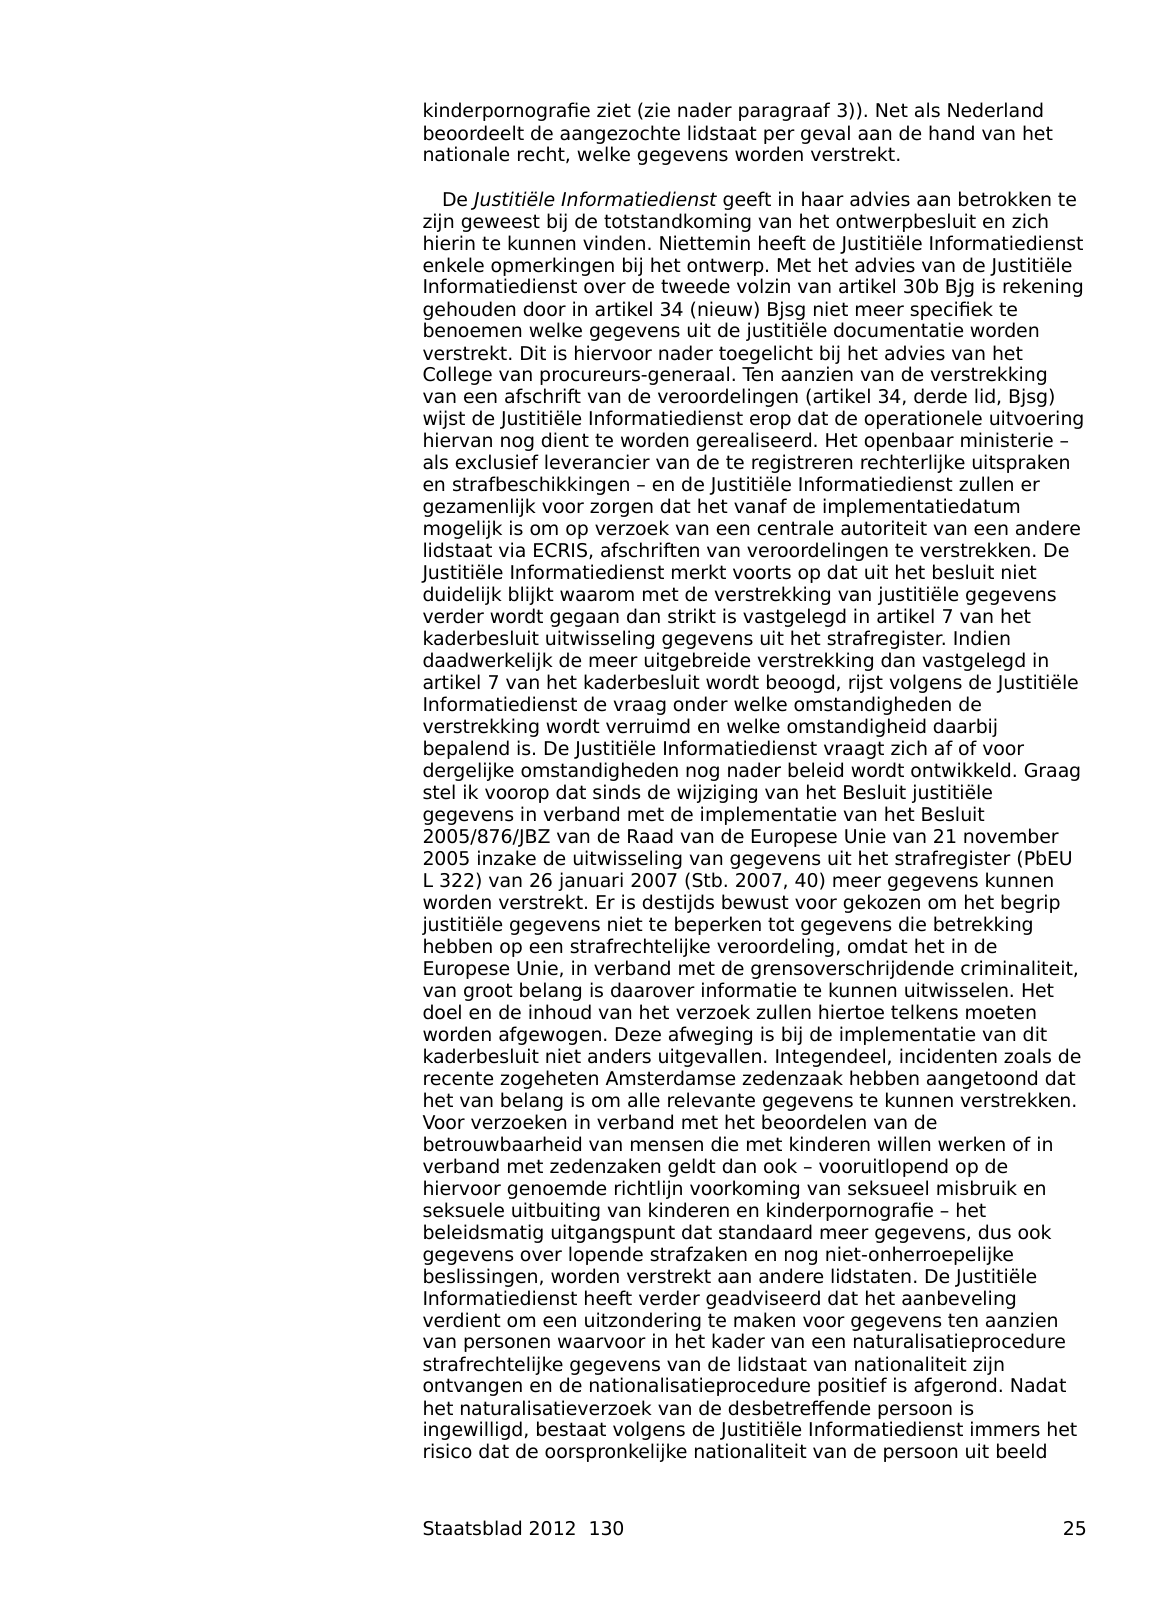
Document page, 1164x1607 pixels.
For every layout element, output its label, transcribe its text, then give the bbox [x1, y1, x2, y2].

text kinderpornografie ziet (zie nader paragraaf 3)). Net als Nederland beoordeelt de aangezochte lidstaat per geval aan de hand van het nationale recht, welke gegevens worden verstrekt. [422, 100, 1087, 166]
text De Justitiële Informatiedienst geeft in haar advies aan betrokken te zijn geweest bij de totstandkoming van het ontwerpbesluit en zich hierin te kunnen vinden. Niettemin heeft de Justitiële Informatiedienst enkele opmerkingen bij het ontwerp. Met het advies van de Justitiële Informatiedienst over de tweede volzin van artikel 30b Bjg is rekening gehouden door in artikel 34 (nieuw) Bjsg niet meer specifiek te benoemen welke gegevens uit de justitiële documentatie worden verstrekt. Dit is hiervoor nader toegelicht bij het advies van het College van procureurs-generaal. Ten aanzien van de verstrekking van een afschrift van de veroordelingen (artikel 34, derde lid, Bjsg) wijst de Justitiële Informatiedienst erop dat de operationele uitvoering hiervan nog dient te worden gerealiseerd. Het openbaar ministerie – als exclusief leverancier van de te registreren rechterlijke uitspraken en strafbeschikkingen – en de Justitiële Informatiedienst zullen er gezamenlijk voor zorgen dat het vanaf de implementatiedatum mogelijk is om op verzoek van een centrale autoriteit van een andere lidstaat via ECRIS, afschriften van veroordelingen te verstrekken. De Justitiële Informatiedienst merkt voorts op dat uit het besluit niet duidelijk blijkt waarom met de verstrekking van justitiële gegevens verder wordt gegaan dan strikt is vastgelegd in artikel 7 van het kaderbesluit uitwisseling gegevens uit het strafregister. Indien daadwerkelijk de meer uitgebreide verstrekking dan vastgelegd in artikel 7 van het kaderbesluit wordt beoogd, rijst volgens de Justitiële Informatiedienst de vraag onder welke omstandigheden de verstrekking wordt verruimd en welke omstandigheid daarbij bepalend is. De Justitiële Informatiedienst vraagt zich af of voor dergelijke omstandigheden nog nader beleid wordt ontwikkeld. Graag stel ik voorop dat sinds de wijziging van het Besluit justitiële gegevens in verband met de implementatie van het Besluit 2005/876/JBZ van de Raad van de Europese Unie van 21 november 2005 inzake de uitwisseling van gegevens uit het strafregister (PbEU L 322) van 26 januari 2007 (Stb. 2007, 40) meer gegevens kunnen worden verstrekt. Er is destijds bewust voor gekozen om het begrip justitiële gegevens niet te beperken tot gegevens die betrekking hebben op een strafrechtelijke veroordeling, omdat het in de Europese Unie, in verband met de grensoverschrijdende criminaliteit, van groot belang is daarover informatie te kunnen uitwisselen. Het doel en de inhoud van het verzoek zullen hiertoe telkens moeten worden afgewogen. Deze afweging is bij de implementatie van dit kaderbesluit niet anders uitgevallen. Integendeel, incidenten zoals de recente zogeheten Amsterdamse zedenzaak hebben aangetoond dat het van belang is om alle relevante gegevens te kunnen verstrekken. Voor verzoeken in verband met het beoordelen van de betrouwbaarheid van mensen die met kinderen willen werken of in verband met zedenzaken geldt dan ook – vooruitlopend op de hiervoor genoemde richtlijn voorkoming van seksueel misbruik en seksuele uitbuiting van kinderen en kinderpornografie – het beleidsmatig uitgangspunt dat standaard meer gegevens, dus ook gegevens over lopende strafzaken en nog niet-onherroepelijke beslissingen, worden verstrekt aan andere lidstaten. De Justitiële Informatiedienst heeft verder geadviseerd dat het aanbeveling verdient om een uitzondering te maken voor gegevens ten aanzien van personen waarvoor in het kader van een naturalisatieprocedure strafrechtelijke gegevens van de lidstaat van nationaliteit zijn ontvangen en de nationalisatieprocedure positief is afgerond. Nadat het naturalisatieverzoek van de desbetreffende persoon is ingewilligd, bestaat volgens de Justitiële Informatiedienst immers het risico dat de oorspronkelijke nationaliteit van de persoon uit beeld [422, 188, 1087, 1463]
